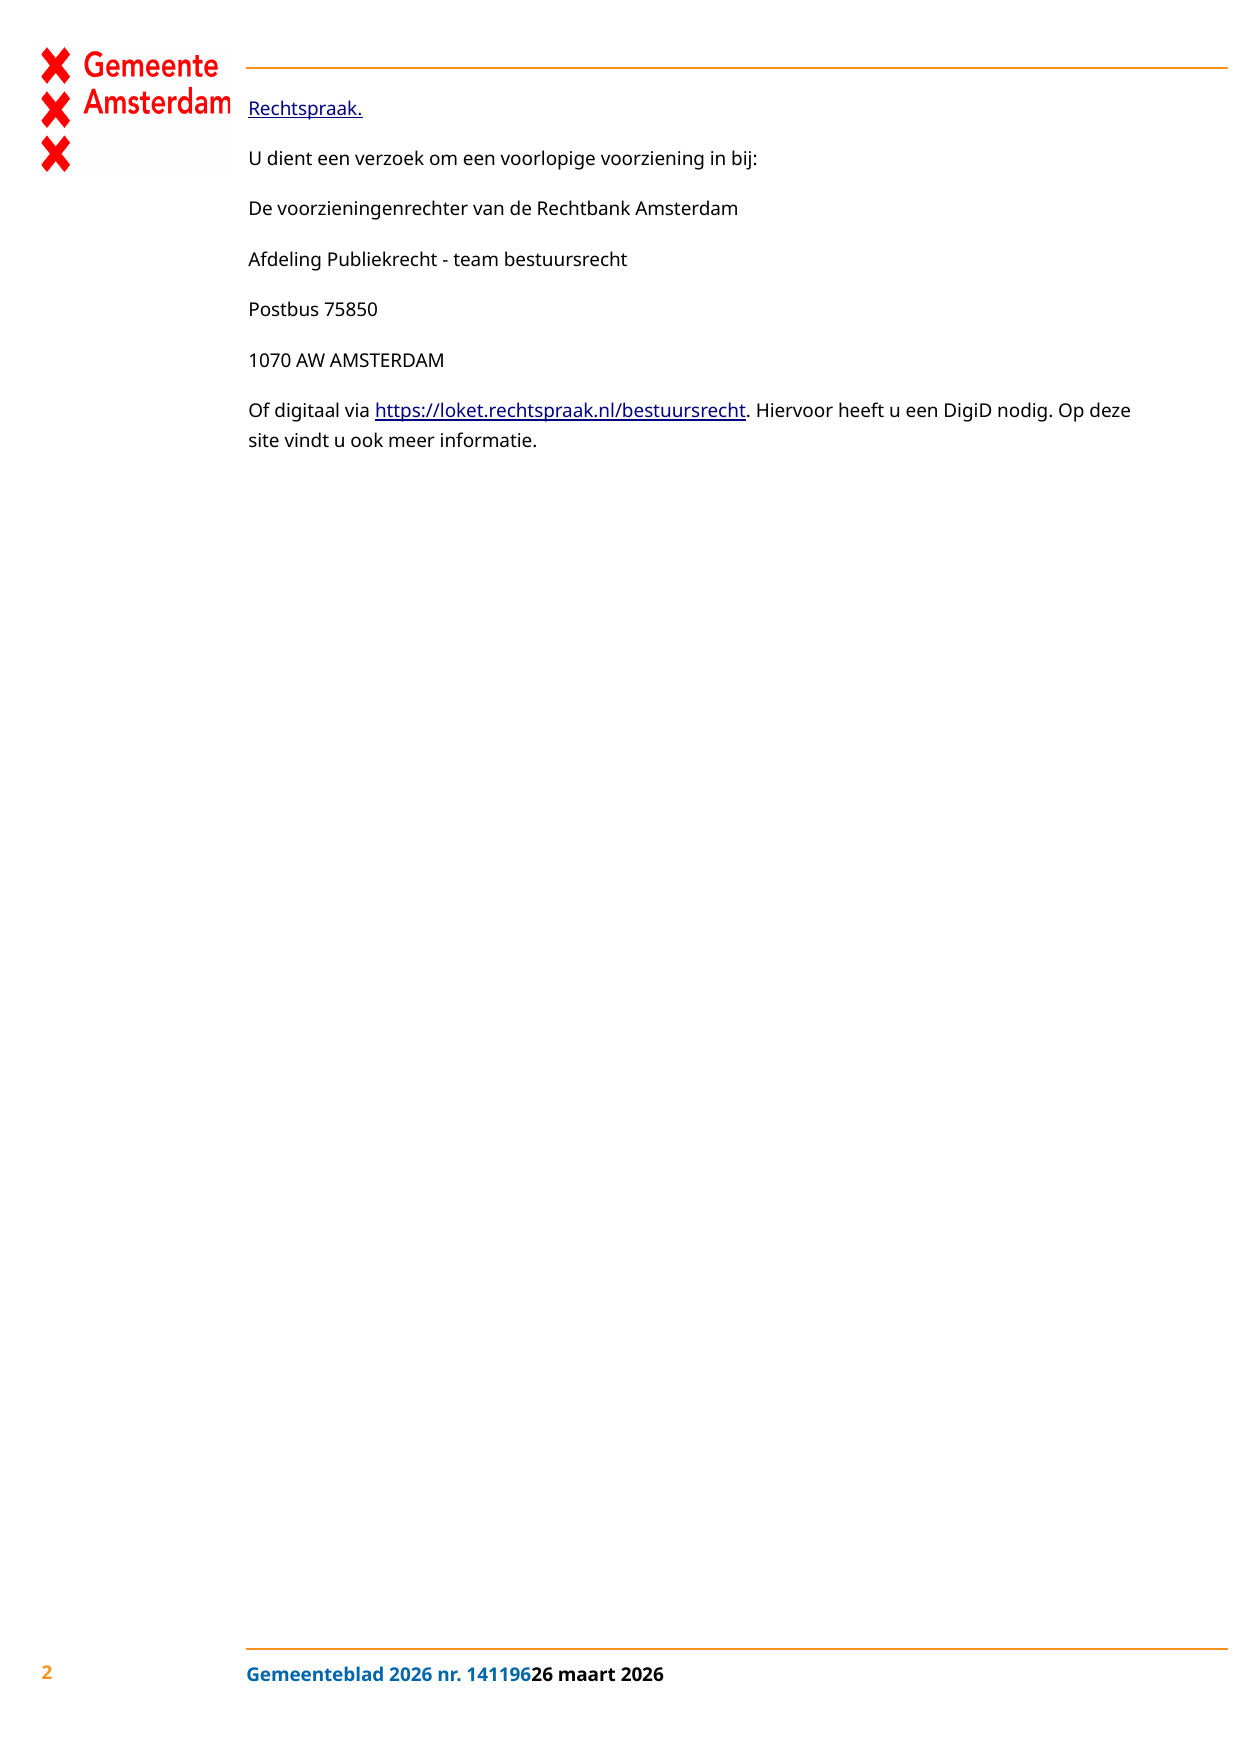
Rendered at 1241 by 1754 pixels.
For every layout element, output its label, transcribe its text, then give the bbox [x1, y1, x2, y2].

picture [41, 47, 231, 172]
text Of digitaal via https://loket.rechtspraak.nl/bestuursrecht. Hiervoor heeft u een DigiD nodig. Op deze site vindt u ook meer informatie. [248, 397, 1152, 453]
text 1070 AW AMSTERDAM [248, 347, 1152, 373]
text De voorzieningenrechter van de Rechtbank Amsterdam [248, 196, 1152, 221]
text Postbus 75850 [248, 296, 1152, 322]
text Rechtspraak. [248, 95, 1152, 121]
text Afdeling Publiekrecht - team bestuursrecht [248, 246, 1152, 272]
text U dient een verzoek om een voorlopige voorziening in bij: [248, 145, 1152, 171]
